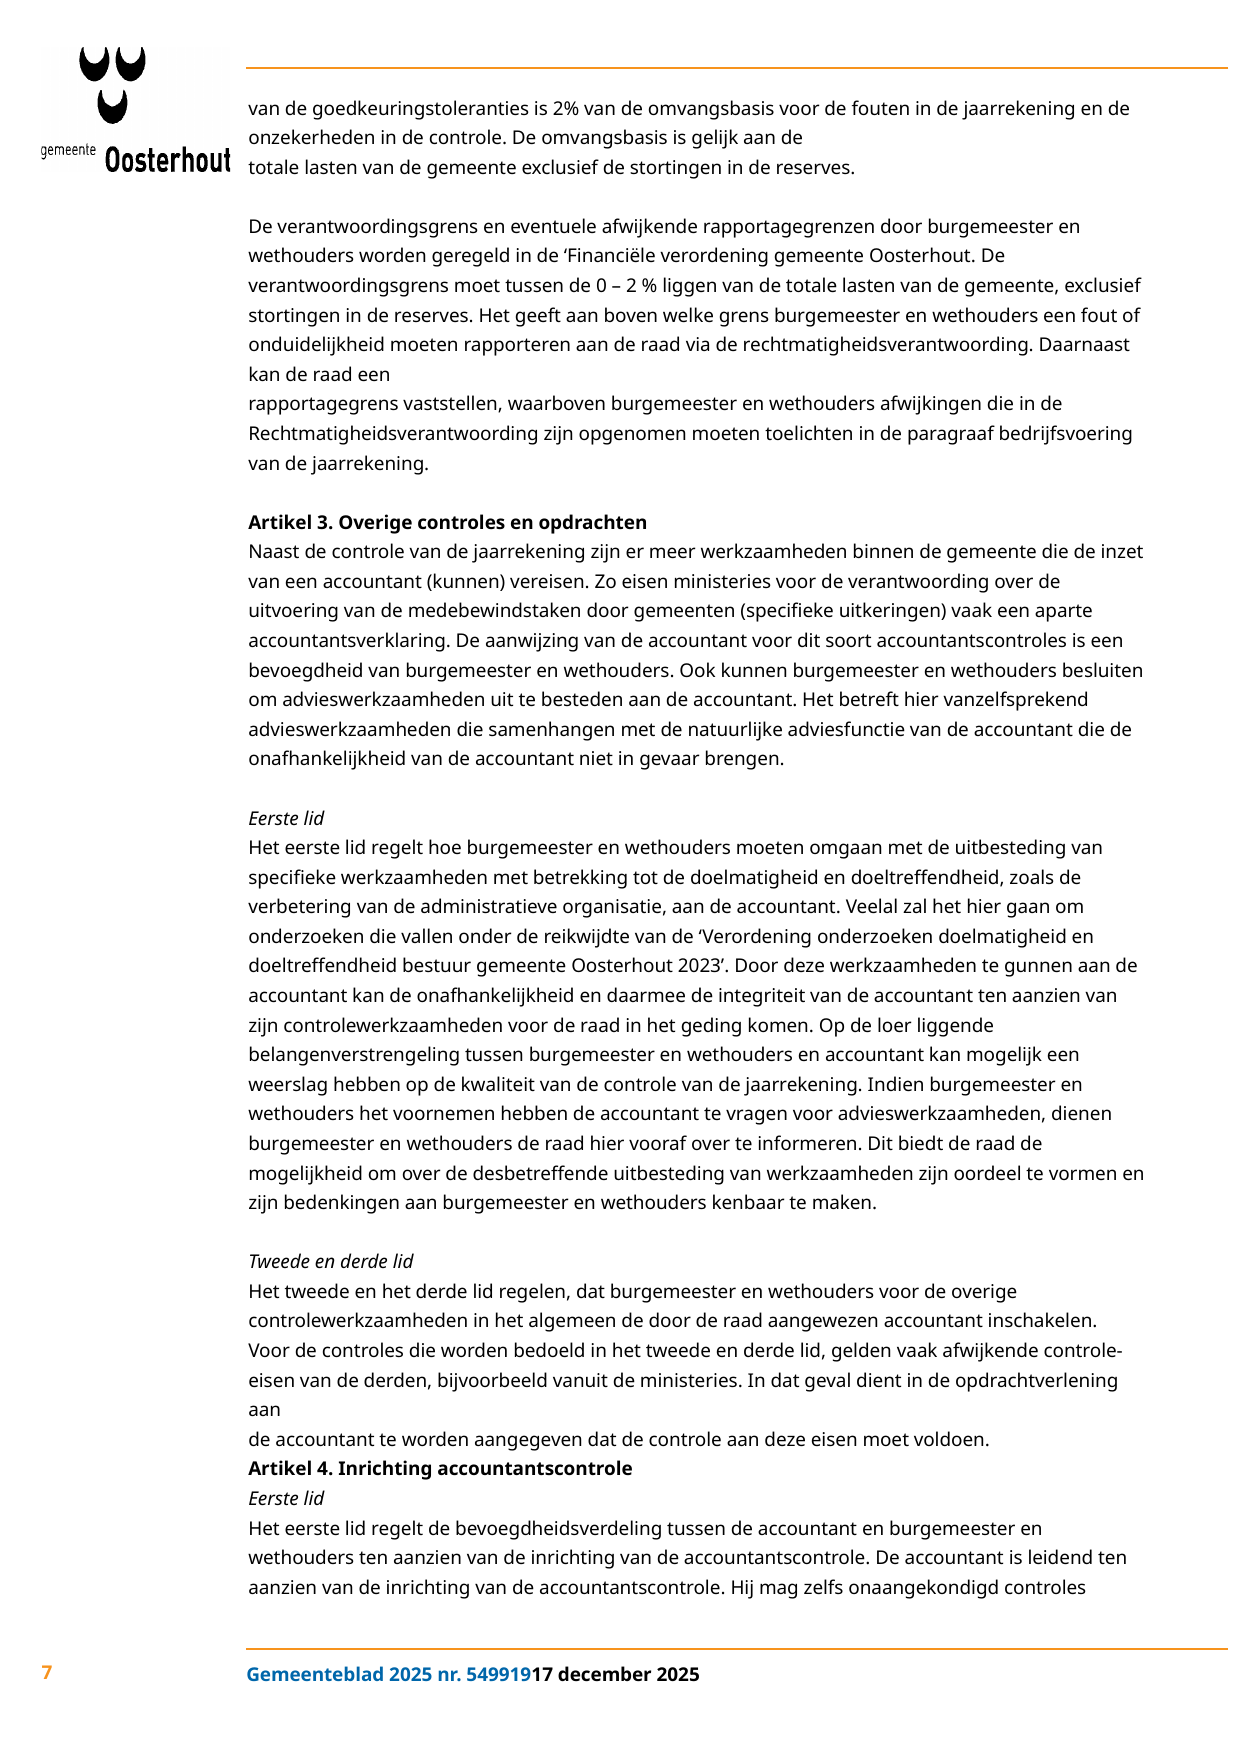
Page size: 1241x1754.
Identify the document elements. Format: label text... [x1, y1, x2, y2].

text De verantwoordingsgrens en eventuele afwijkende rapportagegrenzen door burgemeester en [248, 213, 1152, 239]
text de accountant te worden aangegeven dat de controle aan deze eisen moet voldoen. [248, 1426, 1152, 1452]
text Het eerste lid regelt hoe burgemeester en wethouders moeten omgaan met de uitbesteding van specifieke werkzaamheden met betrekking tot de doelmatigheid en doeltreffendheid, zoals de verbetering van de administratieve organisatie, aan de accountant. Veelal zal het hier gaan om onderzoeken die vallen onder de reikwijdte van de ‘Verordening onderzoeken doelmatigheid en doeltreffendheid bestuur gemeente Oosterhout 2023’. Door deze werkzaamheden te gunnen aan de accountant kan de onafhankelijkheid en daarmee de integriteit van de accountant ten aanzien van zijn controlewerkzaamheden voor de raad in het geding komen. Op de loer liggende belangenverstrengeling tussen burgemeester en wethouders en accountant kan mogelijk een weerslag hebben op de kwaliteit van de controle van de jaarrekening. Indien burgemeester en wethouders het voornemen hebben de accountant te vragen voor advieswerkzaamheden, dienen burgemeester en wethouders de raad hier vooraf over te informeren. Dit biedt de raad de mogelijkheid om over de desbetreffende uitbesteding van werkzaamheden zijn oordeel te vormen en zijn bedenkingen aan burgemeester en wethouders kenbaar te maken. [248, 834, 1152, 1215]
text Artikel 3. Overige controles en opdrachten [248, 509, 1152, 535]
text totale lasten van de gemeente exclusief de stortingen in de reserves. [248, 154, 1152, 180]
picture [41, 47, 231, 172]
text Eerste lid [248, 1485, 1152, 1511]
text Tweede en derde lid [248, 1248, 1152, 1274]
text Eerste lid [248, 805, 1152, 831]
text Artikel 4. Inrichting accountantscontrole [248, 1456, 1152, 1481]
text Rechtmatigheidsverantwoording zijn opgenomen moeten toelichten in de paragraaf bedrijfsvoering van de jaarrekening. [248, 420, 1152, 476]
text rapportagegrens vaststellen, waarboven burgemeester en wethouders afwijkingen die in de [248, 391, 1152, 416]
text Het tweede en het derde lid regelen, dat burgemeester en wethouders voor de overige controlewerkzaamheden in het algemeen de door de raad aangewezen accountant inschakelen. [248, 1278, 1152, 1333]
text Voor de controles die worden bedoeld in het tweede en derde lid, gelden vaak afwijkende controle-eisen van de derden, bijvoorbeeld vanuit de ministeries. In dat geval dient in de opdrachtverlening aan [248, 1337, 1152, 1422]
text Het eerste lid regelt de bevoegdheidsverdeling tussen de accountant en burgemeester en wethouders ten aanzien van de inrichting van de accountantscontrole. De accountant is leidend ten aanzien van de inrichting van de accountantscontrole. Hij mag zelfs onaangekondigd controles [248, 1515, 1152, 1600]
text van de goedkeuringstoleranties is 2% van de omvangsbasis voor de fouten in de jaarrekening en de onzekerheden in de controle. De omvangsbasis is gelijk aan de [248, 95, 1152, 150]
text Naast de controle van de jaarrekening zijn er meer werkzaamheden binnen de gemeente die de inzet van een accountant (kunnen) vereisen. Zo eisen ministeries voor de verantwoording over de uitvoering van de medebewindstaken door gemeenten (specifieke uitkeringen) vaak een aparte accountantsverklaring. De aanwijzing van de accountant voor dit soort accountantscontroles is een bevoegdheid van burgemeester en wethouders. Ook kunnen burgemeester en wethouders besluiten om advieswerkzaamheden uit te besteden aan de accountant. Het betreft hier vanzelfsprekend advieswerkzaamheden die samenhangen met de natuurlijke adviesfunctie van de accountant die de onafhankelijkheid van de accountant niet in gevaar brengen. [248, 538, 1152, 771]
text wethouders worden geregeld in de ‘Financiële verordening gemeente Oosterhout. De verantwoordingsgrens moet tussen de 0 – 2 % liggen van de totale lasten van de gemeente, exclusief stortingen in de reserves. Het geeft aan boven welke grens burgemeester en wethouders een fout of onduidelijkheid moeten rapporteren aan de raad via de rechtmatigheidsverantwoording. Daarnaast kan de raad een [248, 243, 1152, 387]
